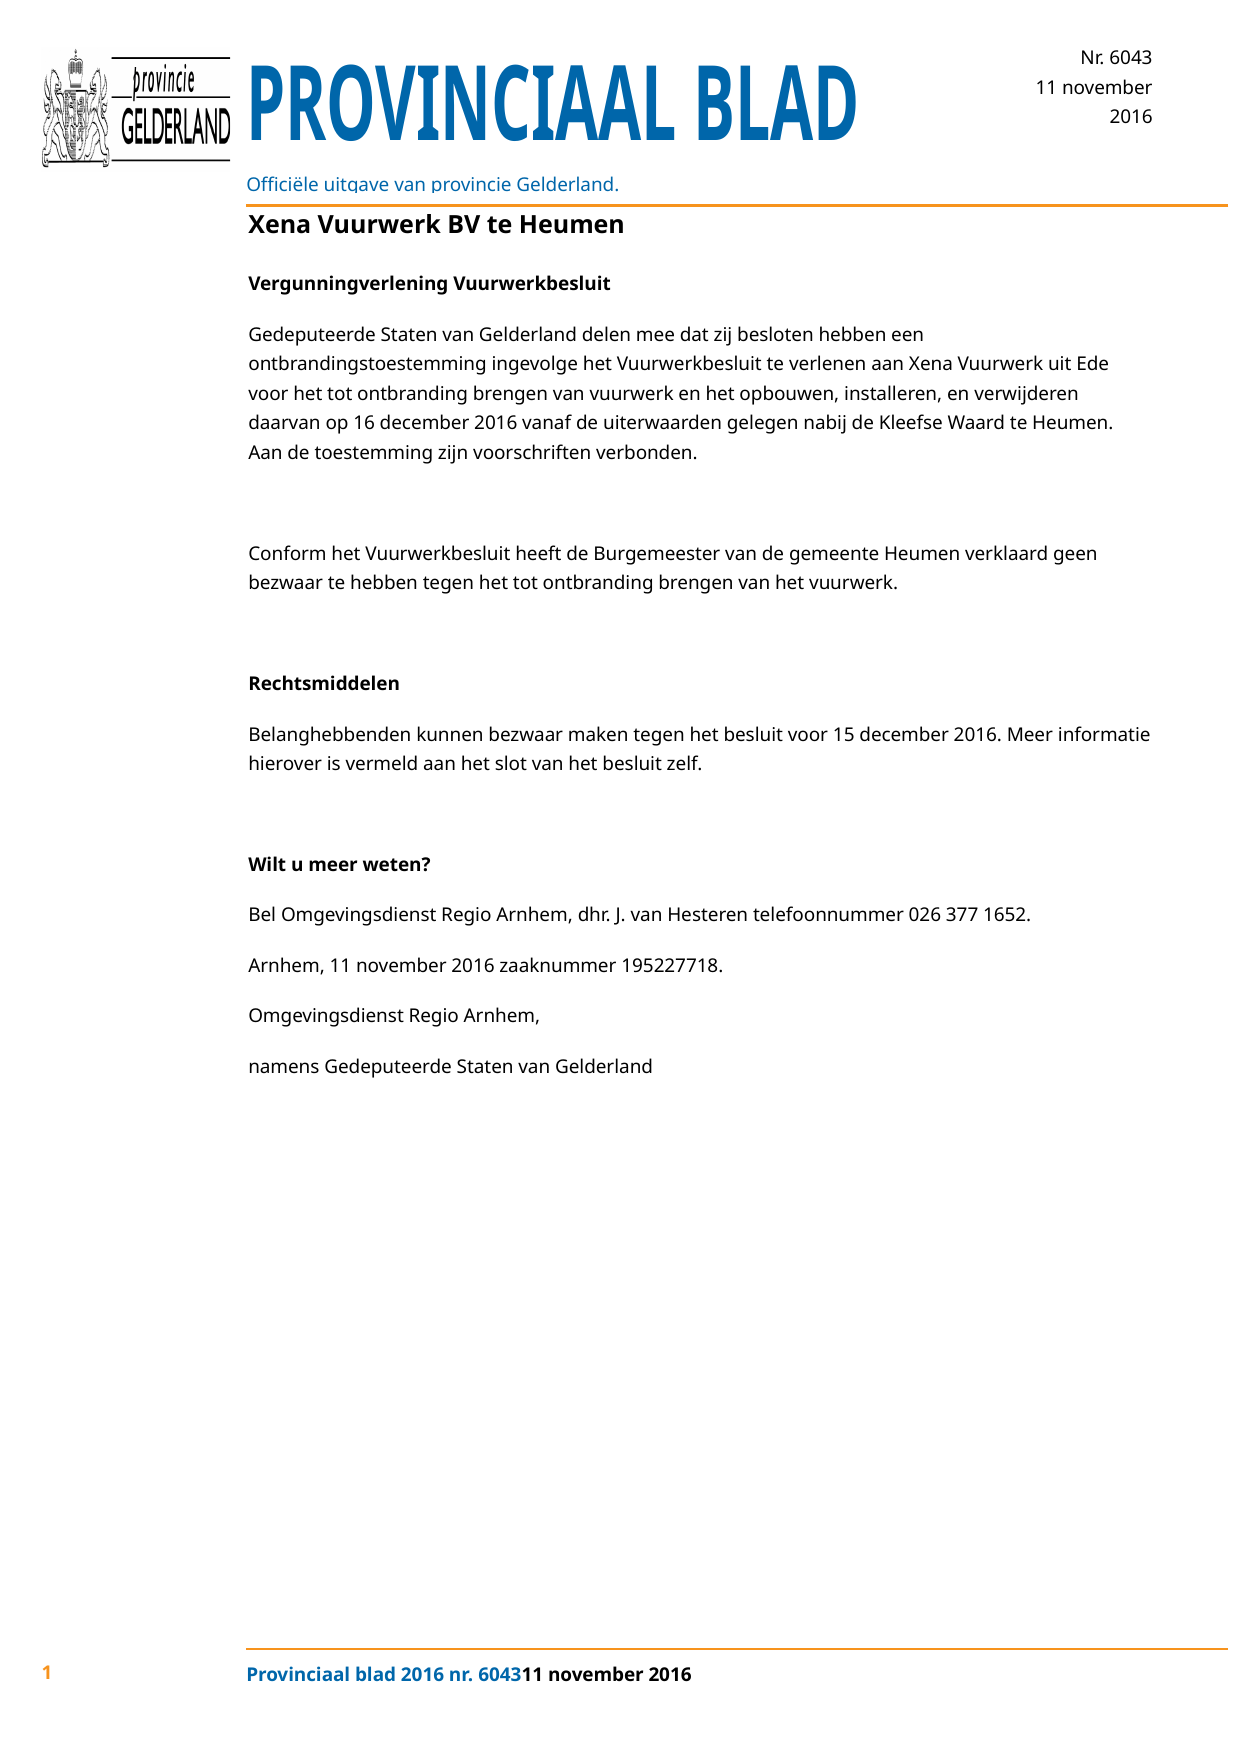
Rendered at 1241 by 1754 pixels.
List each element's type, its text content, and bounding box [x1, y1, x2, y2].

text Vergunningverlening Vuurwerkbesluit [248, 270, 1152, 296]
text namens Gedeputeerde Staten van Gelderland [248, 1053, 1152, 1078]
text Gedeputeerde Staten van Gelderland delen mee dat zij besloten hebben een ontbrandingstoestemming ingevolge het Vuurwerkbesluit te verlenen aan Xena Vuurwerk uit Ede voor het tot ontbranding brengen van vuurwerk en het opbouwen, installeren, en verwijderen daarvan op 16 december 2016 vanaf de uiterwaarden gelegen nabij de Kleefse Waard te Heumen. Aan de toestemming zijn voorschriften verbonden. [248, 321, 1152, 465]
text Arnhem, 11 november 2016 zaaknummer 195227718. [248, 952, 1152, 978]
text Rechtsmiddelen [248, 670, 1152, 696]
text Omgevingsdienst Regio Arnhem, [248, 1002, 1152, 1028]
text Wilt u meer weten? [248, 851, 1152, 877]
text Conform het Vuurwerkbesluit heeft de Burgemeester van de gemeente Heumen verklaard geen bezwaar te hebben tegen het tot ontbranding brengen van het vuurwerk. [248, 540, 1152, 595]
picture [41, 47, 231, 172]
text Belanghebbenden kunnen bezwaar maken tegen het besluit voor 15 december 2016. Meer informatie hierover is vermeld aan het slot van het besluit zelf. [248, 721, 1152, 776]
text Xena Vuurwerk BV te Heumen [248, 207, 1152, 241]
text Bel Omgevingsdienst Regio Arnhem, dhr. J. van Hesteren telefoonnummer 026 377 1652. [248, 902, 1152, 927]
